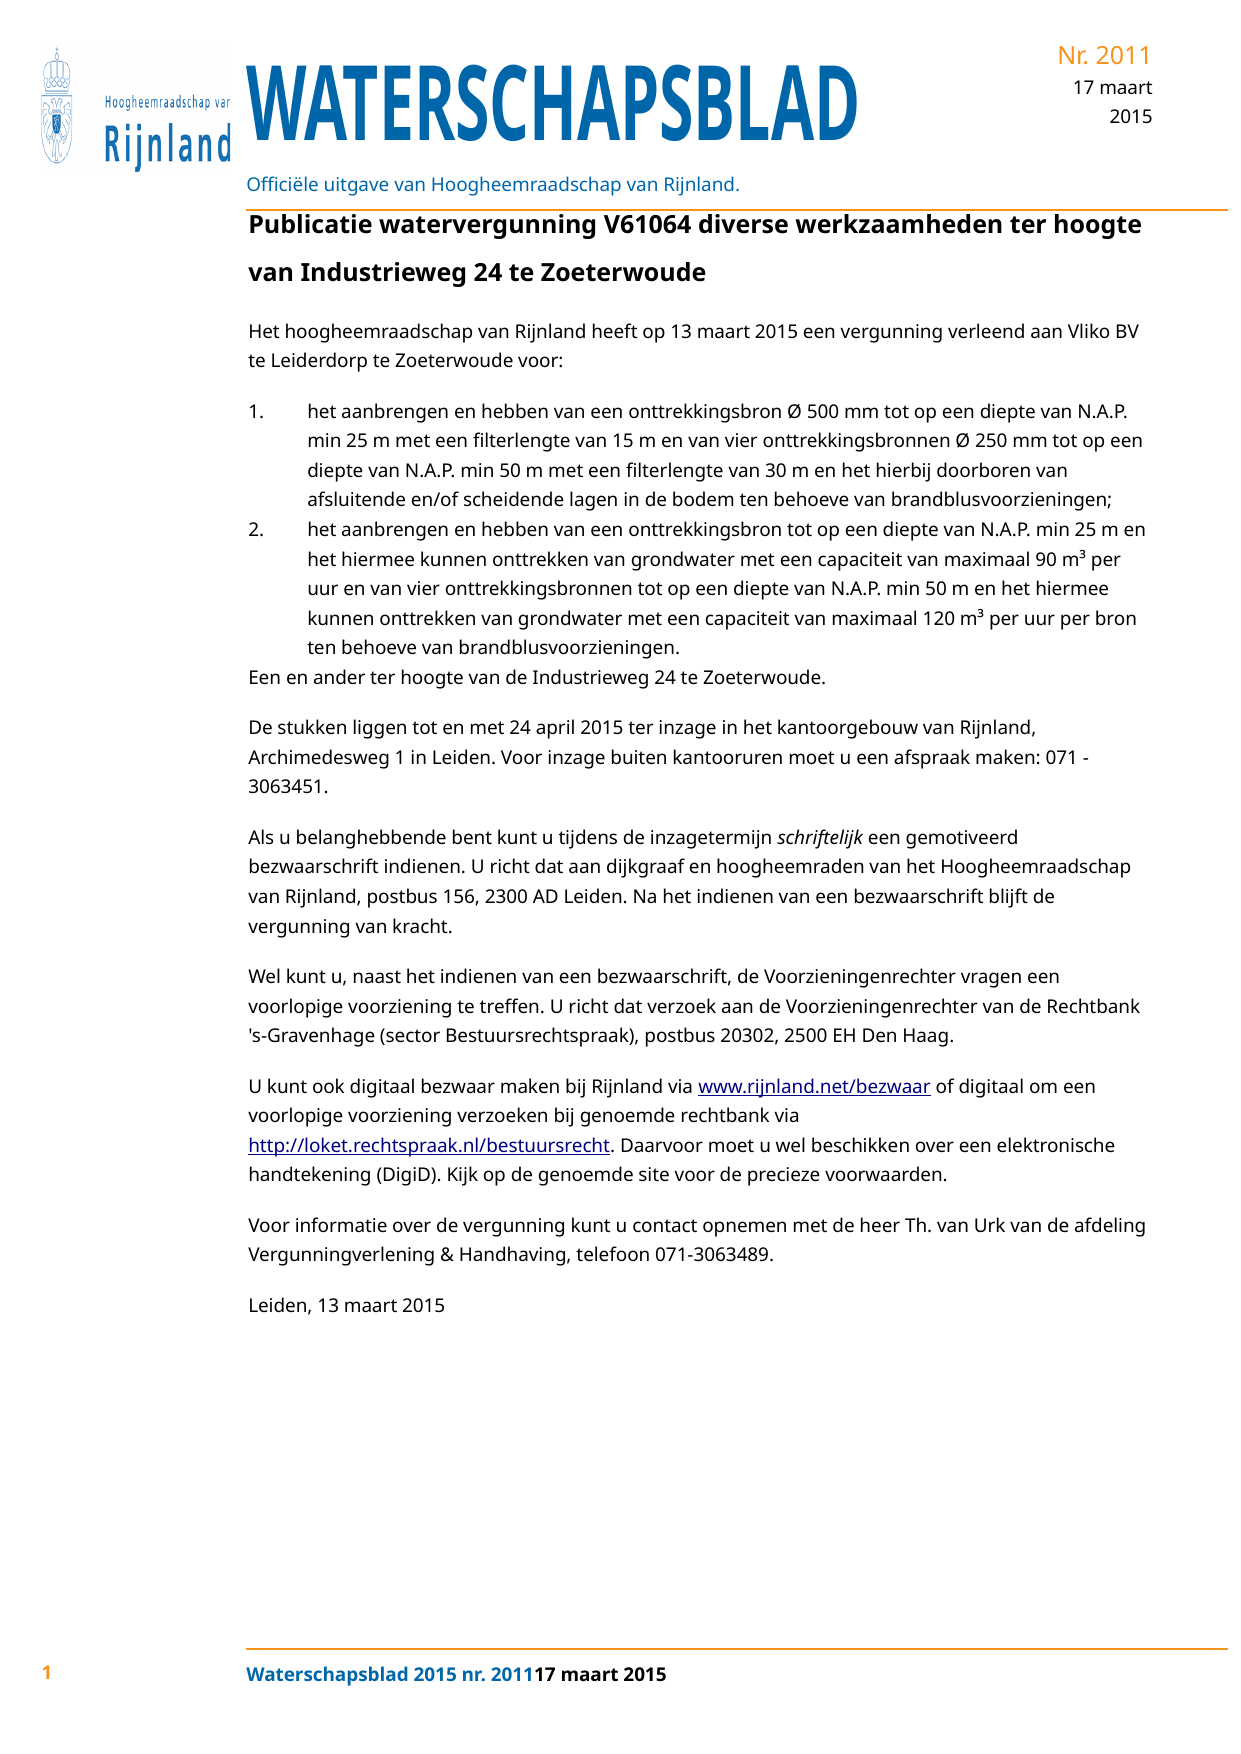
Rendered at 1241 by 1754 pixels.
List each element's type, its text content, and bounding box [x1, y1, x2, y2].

list het aanbrengen en hebben van een onttrekkingsbron Ø 500 mm tot op een diepte van N.A.P. min 25 m met een filterlengte van 15 m en van vier onttrekkingsbronnen Ø 250 mm tot op een diepte van N.A.P. min 50 m met een filterlengte van 30 m en het hierbij doorboren van afsluitende en/of scheidende lagen in de bodem ten behoeve van brandblusvoorzieningen; [248, 398, 1152, 512]
text Als u belanghebbende bent kunt u tijdens de inzagetermijn schriftelijk een gemotiveerd bezwaarschrift indienen. U richt dat aan dijkgraaf en hoogheemraden van het Hoogheemraadschap van Rijnland, postbus 156, 2300 AD Leiden. Na het indienen van een bezwaarschrift blijft de vergunning van kracht. [248, 824, 1152, 939]
text Wel kunt u, naast het indienen van een bezwaarschrift, de Voorzieningenrechter vragen een voorlopige voorziening te treffen. U richt dat verzoek aan de Voorzieningenrechter van de Rechtbank 's-Gravenhage (sector Bestuursrechtspraak), postbus 20302, 2500 EH Den Haag. [248, 963, 1152, 1048]
text Een en ander ter hoogte van de Industrieweg 24 te Zoeterwoude. [248, 664, 1152, 690]
text Voor informatie over de vergunning kunt u contact opnemen met de heer Th. van Urk van de afdeling Vergunningverlening & Handhaving, telefoon 071-3063489. [248, 1212, 1152, 1267]
picture [41, 47, 231, 172]
text Publicatie watervergunning V61064 diverse werkzaamheden ter hoogte van Industrieweg 24 te Zoeterwoude [248, 211, 1152, 288]
text U kunt ook digitaal bezwaar maken bij Rijnland via www.rijnland.net/bezwaar of digitaal om een voorlopige voorziening verzoeken bij genoemde rechtbank via http://loket.rechtspraak.nl/bestuursrecht. Daarvoor moet u wel beschikken over een elektronische handtekening (DigiD). Kijk op de genoemde site voor de precieze voorwaarden. [248, 1073, 1152, 1187]
list het aanbrengen en hebben van een onttrekkingsbron tot op een diepte van N.A.P. min 25 m en het hiermee kunnen onttrekken van grondwater met een capaciteit van maximaal 90 m³ per uur en van vier onttrekkingsbronnen tot op een diepte van N.A.P. min 50 m en het hiermee kunnen onttrekken van grondwater met een capaciteit van maximaal 120 m³ per uur per bron ten behoeve van brandblusvoorzieningen. [248, 516, 1152, 660]
text Leiden, 13 maart 2015 [248, 1292, 1152, 1318]
text Het hoogheemraadschap van Rijnland heeft op 13 maart 2015 een vergunning verleend aan Vliko BV te Leiderdorp te Zoeterwoude voor: [248, 318, 1152, 373]
text De stukken liggen tot en met 24 april 2015 ter inzage in het kantoorgebouw van Rijnland, Archimedesweg 1 in Leiden. Voor inzage buiten kantooruren moet u een afspraak maken: 071 - 3063451. [248, 714, 1152, 799]
